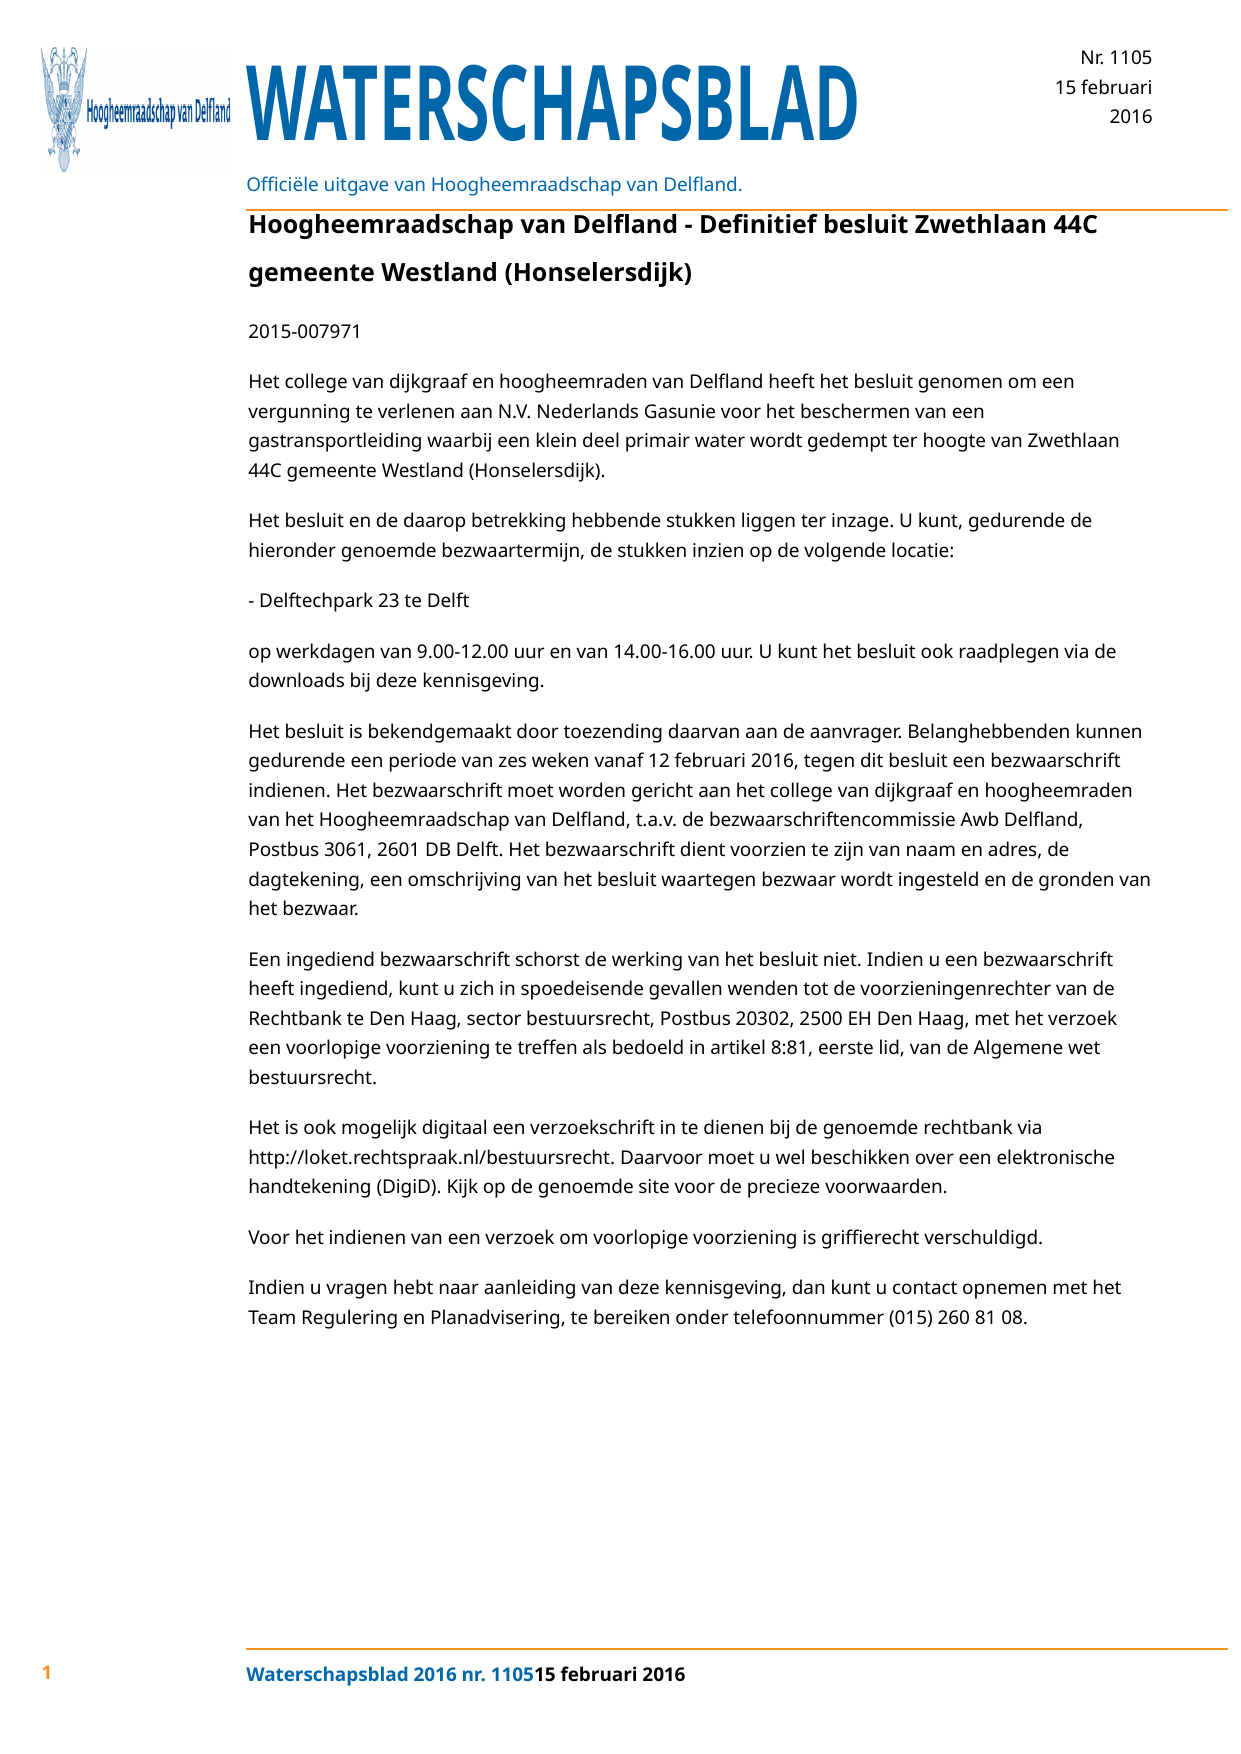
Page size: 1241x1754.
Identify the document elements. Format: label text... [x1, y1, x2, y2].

text Het is ook mogelijk digitaal een verzoekschrift in te dienen bij de genoemde rechtbank via http://loket.rechtspraak.nl/bestuursrecht. Daarvoor moet u wel beschikken over een elektronische handtekening (DigiD). Kijk op de genoemde site voor de precieze voorwaarden. [248, 1114, 1152, 1199]
text - Delftechpark 23 te Delft [248, 587, 1152, 613]
picture [41, 47, 231, 172]
text Voor het indienen van een verzoek om voorlopige voorziening is griffierecht verschuldigd. [248, 1224, 1152, 1250]
text op werkdagen van 9.00-12.00 uur en van 14.00-16.00 uur. U kunt het besluit ook raadplegen via de downloads bij deze kennisgeving. [248, 638, 1152, 693]
text Het besluit is bekendgemaakt door toezending daarvan aan de aanvrager. Belanghebbenden kunnen gedurende een periode van zes weken vanaf 12 februari 2016, tegen dit besluit een bezwaarschrift indienen. Het bezwaarschrift moet worden gericht aan het college van dijkgraaf en hoogheemraden van het Hoogheemraadschap van Delfland, t.a.v. de bezwaarschriftencommissie Awb Delfland, Postbus 3061, 2601 DB Delft. Het bezwaarschrift dient voorzien te zijn van naam en adres, de dagtekening, een omschrijving van het besluit waartegen bezwaar wordt ingesteld en de gronden van het bezwaar. [248, 718, 1152, 921]
text Het college van dijkgraaf en hoogheemraden van Delfland heeft het besluit genomen om een vergunning te verlenen aan N.V. Nederlands Gasunie voor het beschermen van een gastransportleiding waarbij een klein deel primair water wordt gedempt ter hoogte van Zwethlaan 44C gemeente Westland (Honselersdijk). [248, 368, 1152, 483]
text 2015-007971 [248, 318, 1152, 344]
text Hoogheemraadschap van Delfland - Definitief besluit Zwethlaan 44C gemeente Westland (Honselersdijk) [248, 211, 1152, 288]
text Een ingediend bezwaarschrift schorst de werking van het besluit niet. Indien u een bezwaarschrift heeft ingediend, kunt u zich in spoedeisende gevallen wenden tot de voorzieningenrechter van de Rechtbank te Den Haag, sector bestuursrecht, Postbus 20302, 2500 EH Den Haag, met het verzoek een voorlopige voorziening te treffen als bedoeld in artikel 8:81, eerste lid, van de Algemene wet bestuursrecht. [248, 946, 1152, 1090]
text Het besluit en de daarop betrekking hebbende stukken liggen ter inzage. U kunt, gedurende de hieronder genoemde bezwaartermijn, de stukken inzien op de volgende locatie: [248, 507, 1152, 563]
text Indien u vragen hebt naar aanleiding van deze kennisgeving, dan kunt u contact opnemen met het Team Regulering en Planadvisering, te bereiken onder telefoonnummer (015) 260 81 08. [248, 1274, 1152, 1330]
